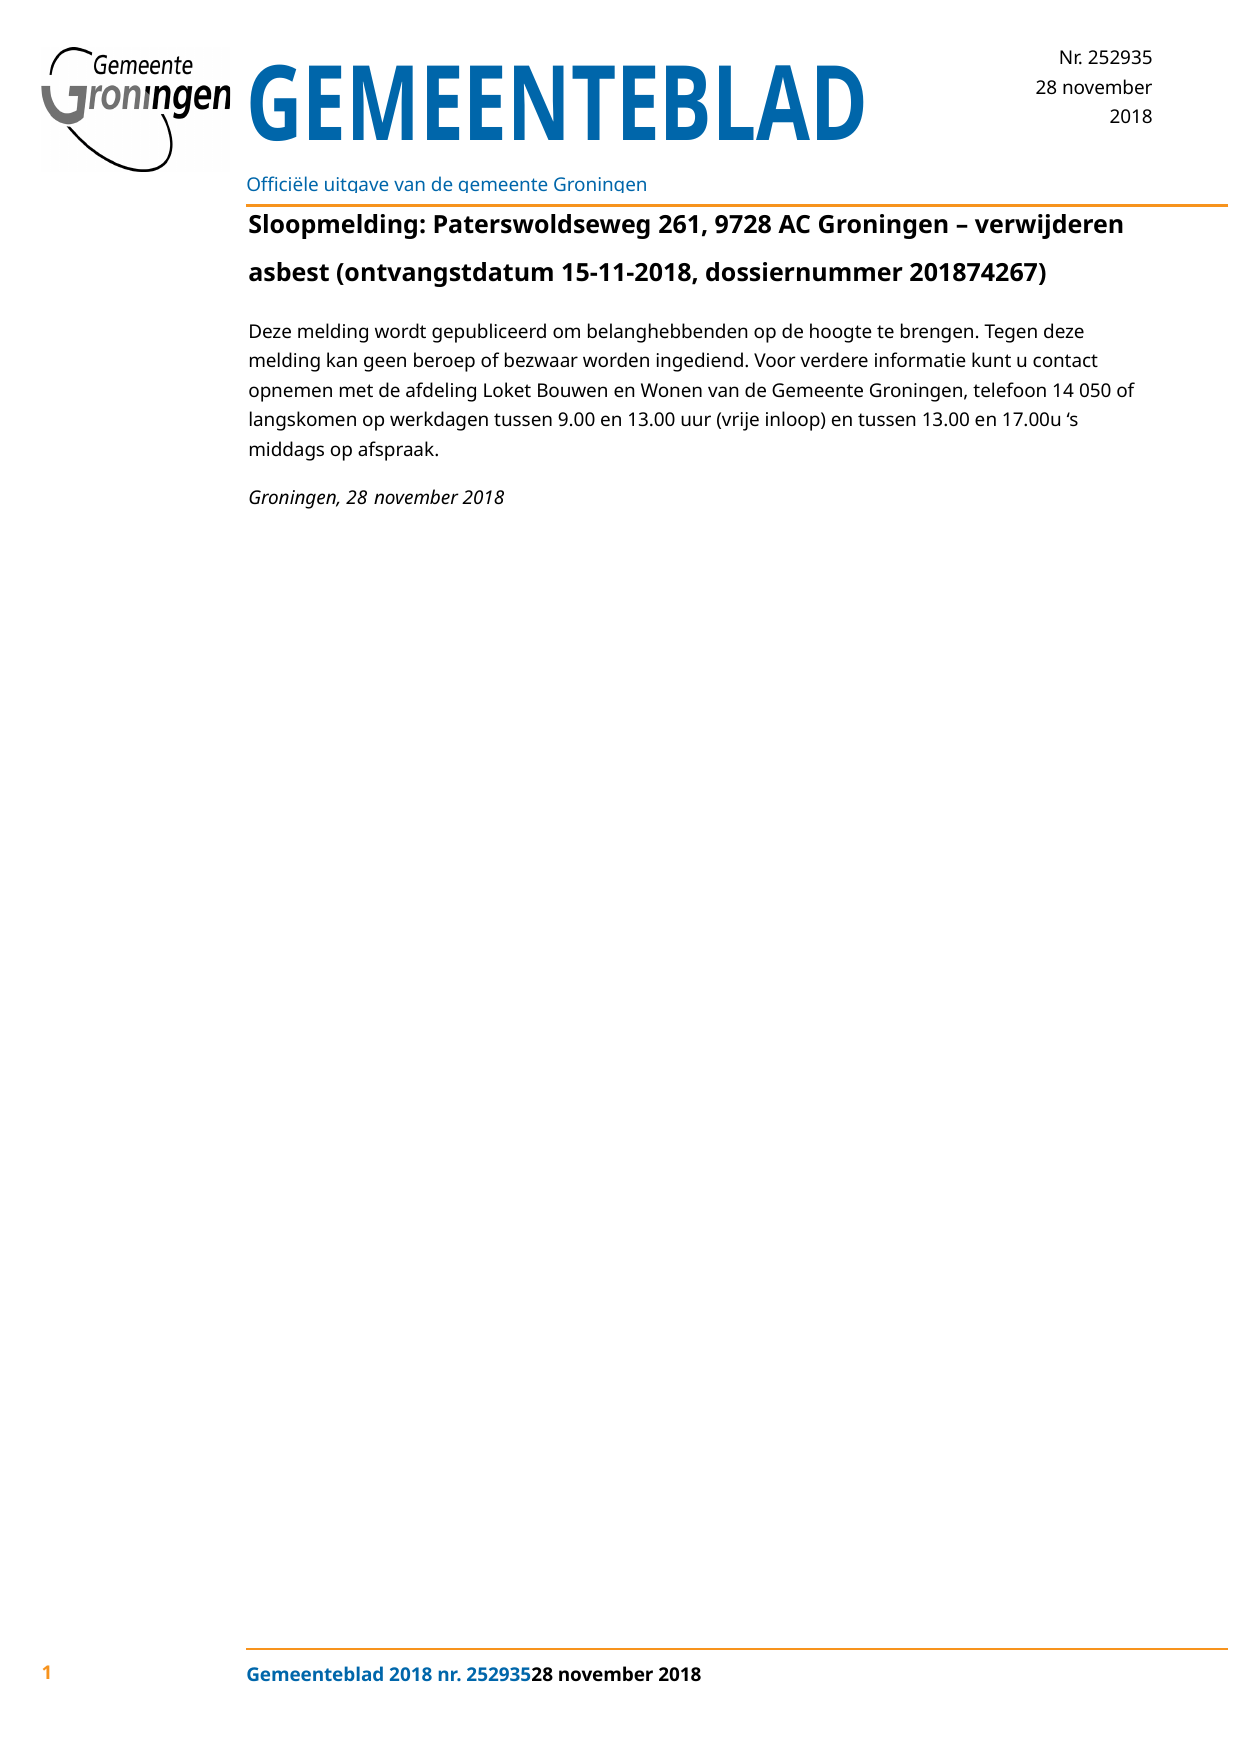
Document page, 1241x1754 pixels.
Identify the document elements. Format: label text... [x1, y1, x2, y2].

picture [41, 47, 231, 172]
text Deze melding wordt gepubliceerd om belanghebbenden op de hoogte te brengen. Tegen deze melding kan geen beroep of bezwaar worden ingediend. Voor verdere informatie kunt u contact opnemen met de afdeling Loket Bouwen en Wonen van de Gemeente Groningen, telefoon 14 050 of langskomen op werkdagen tussen 9.00 en 13.00 uur (vrije inloop) en tussen 13.00 en 17.00u ‘s middags op afspraak. [248, 318, 1152, 462]
text Groningen, 28 november 2018 [248, 484, 1152, 510]
text Sloopmelding: Paterswoldseweg 261, 9728 AC Groningen – verwijderen asbest (ontvangstdatum 15-11-2018, dossiernummer 201874267) [248, 207, 1152, 288]
